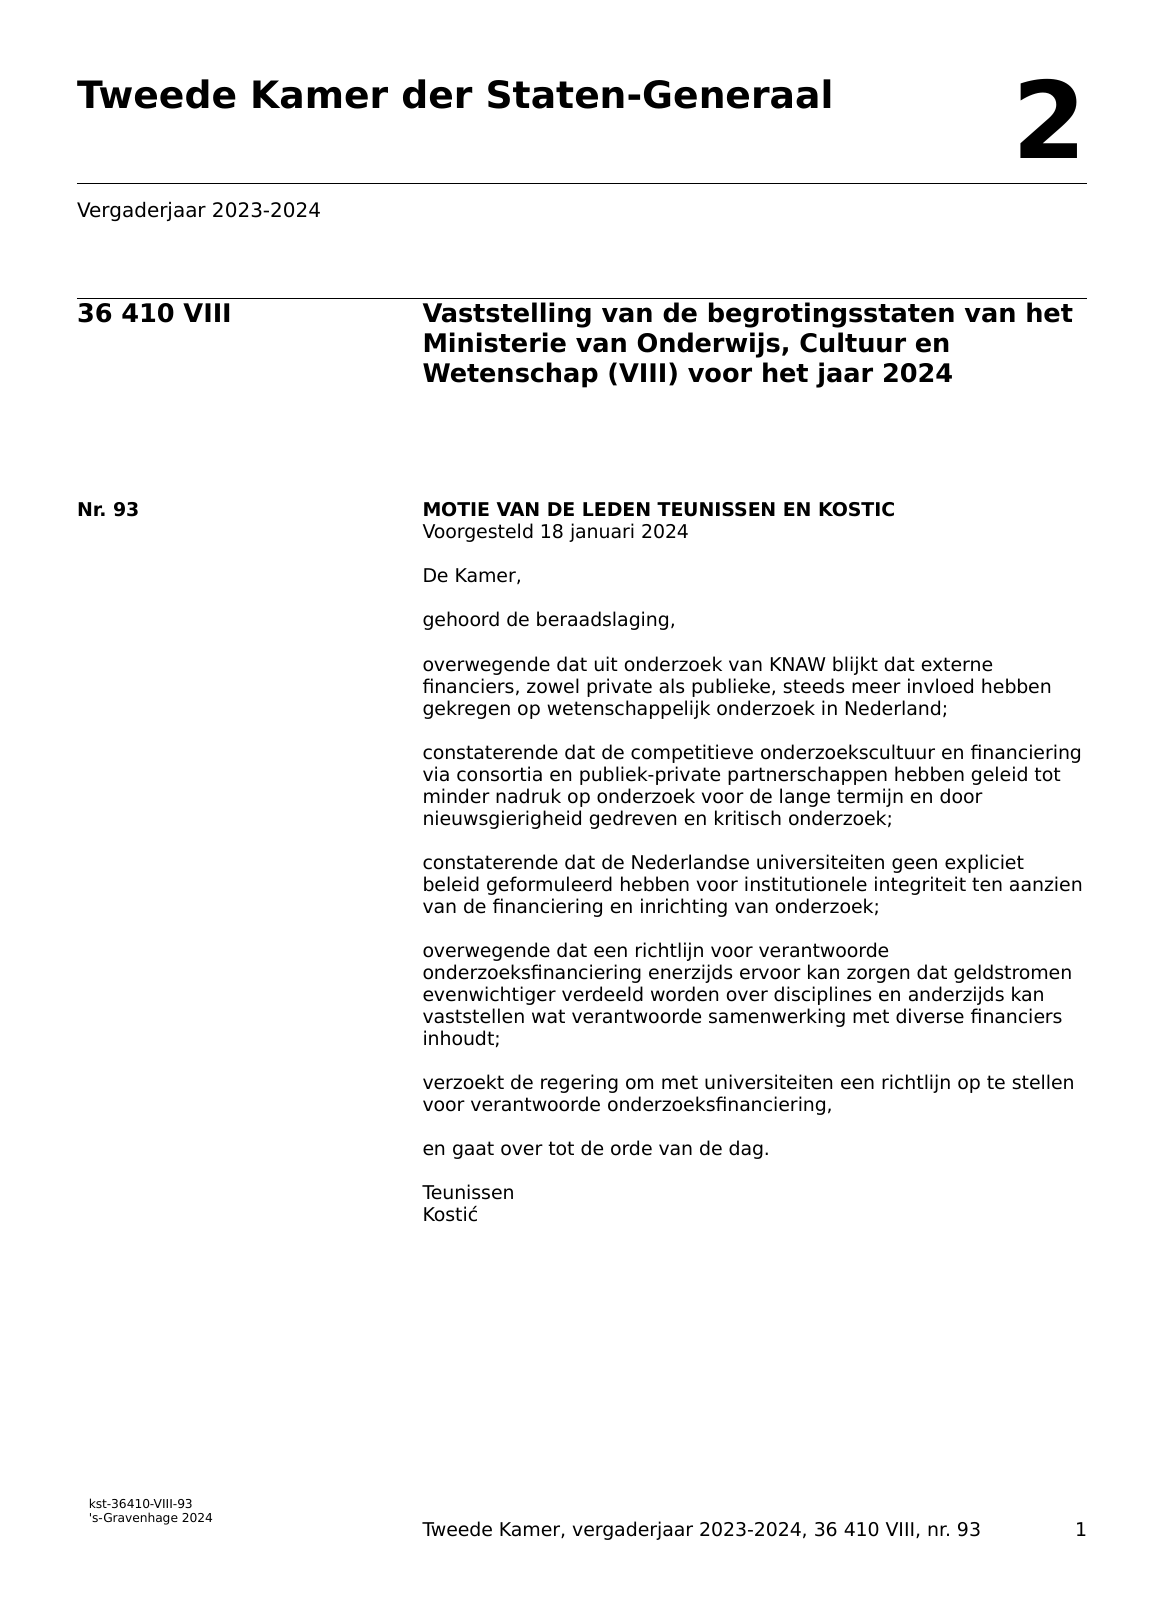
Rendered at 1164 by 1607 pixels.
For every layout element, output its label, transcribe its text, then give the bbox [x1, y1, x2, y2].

text 's-Gravenhage 2024 [88, 1511, 323, 1525]
text De Kamer, [422, 565, 1087, 587]
text en gaat over tot de orde van de dag. [422, 1138, 1087, 1160]
text gehoord de beraadslaging, [422, 609, 1087, 631]
subtitle 36 410 VIII Vaststelling van de begrotingsstaten van het Ministerie van Onderwijs, Cultuur en Wetenschap (VIII) voor het jaar 2024 [77, 299, 1087, 388]
text overwegende dat uit onderzoek van KNAW blijkt dat externe financiers, zowel private als publieke, steeds meer invloed hebben gekregen op wetenschappelijk onderzoek in Nederland; [422, 653, 1087, 719]
text constaterende dat de competitieve onderzoekscultuur en financiering via consortia en publiek-private partnerschappen hebben geleid tot minder nadruk op onderzoek voor de lange termijn en door nieuwsgierigheid gedreven en kritisch onderzoek; [422, 742, 1087, 829]
subtitle Nr. 93 MOTIE VAN DE LEDEN TEUNISSEN EN KOSTIC [77, 499, 1087, 521]
text Voorgesteld 18 januari 2024 [422, 521, 1087, 543]
text Teunissen [422, 1182, 1087, 1204]
table_header Tweede Kamer der Staten-Generaal [77, 59, 886, 183]
table_header 2 [886, 59, 1087, 183]
text verzoekt de regering om met universiteiten een richtlijn op te stellen voor verantwoorde onderzoeksfinanciering, [422, 1072, 1087, 1116]
table_cell Vergaderjaar 2023-2024 [77, 184, 1087, 298]
text kst-36410-VIII-93 [88, 1497, 323, 1511]
text overwegende dat een richtlijn voor verantwoorde onderzoeksfinanciering enerzijds ervoor kan zorgen dat geldstromen evenwichtiger verdeeld worden over disciplines en anderzijds kan vaststellen wat verantwoorde samenwerking met diverse financiers inhoudt; [422, 940, 1087, 1050]
text Kostić [422, 1204, 1087, 1226]
text constaterende dat de Nederlandse universiteiten geen expliciet beleid geformuleerd hebben voor institutionele integriteit ten aanzien van de financiering en inrichting van onderzoek; [422, 852, 1087, 918]
